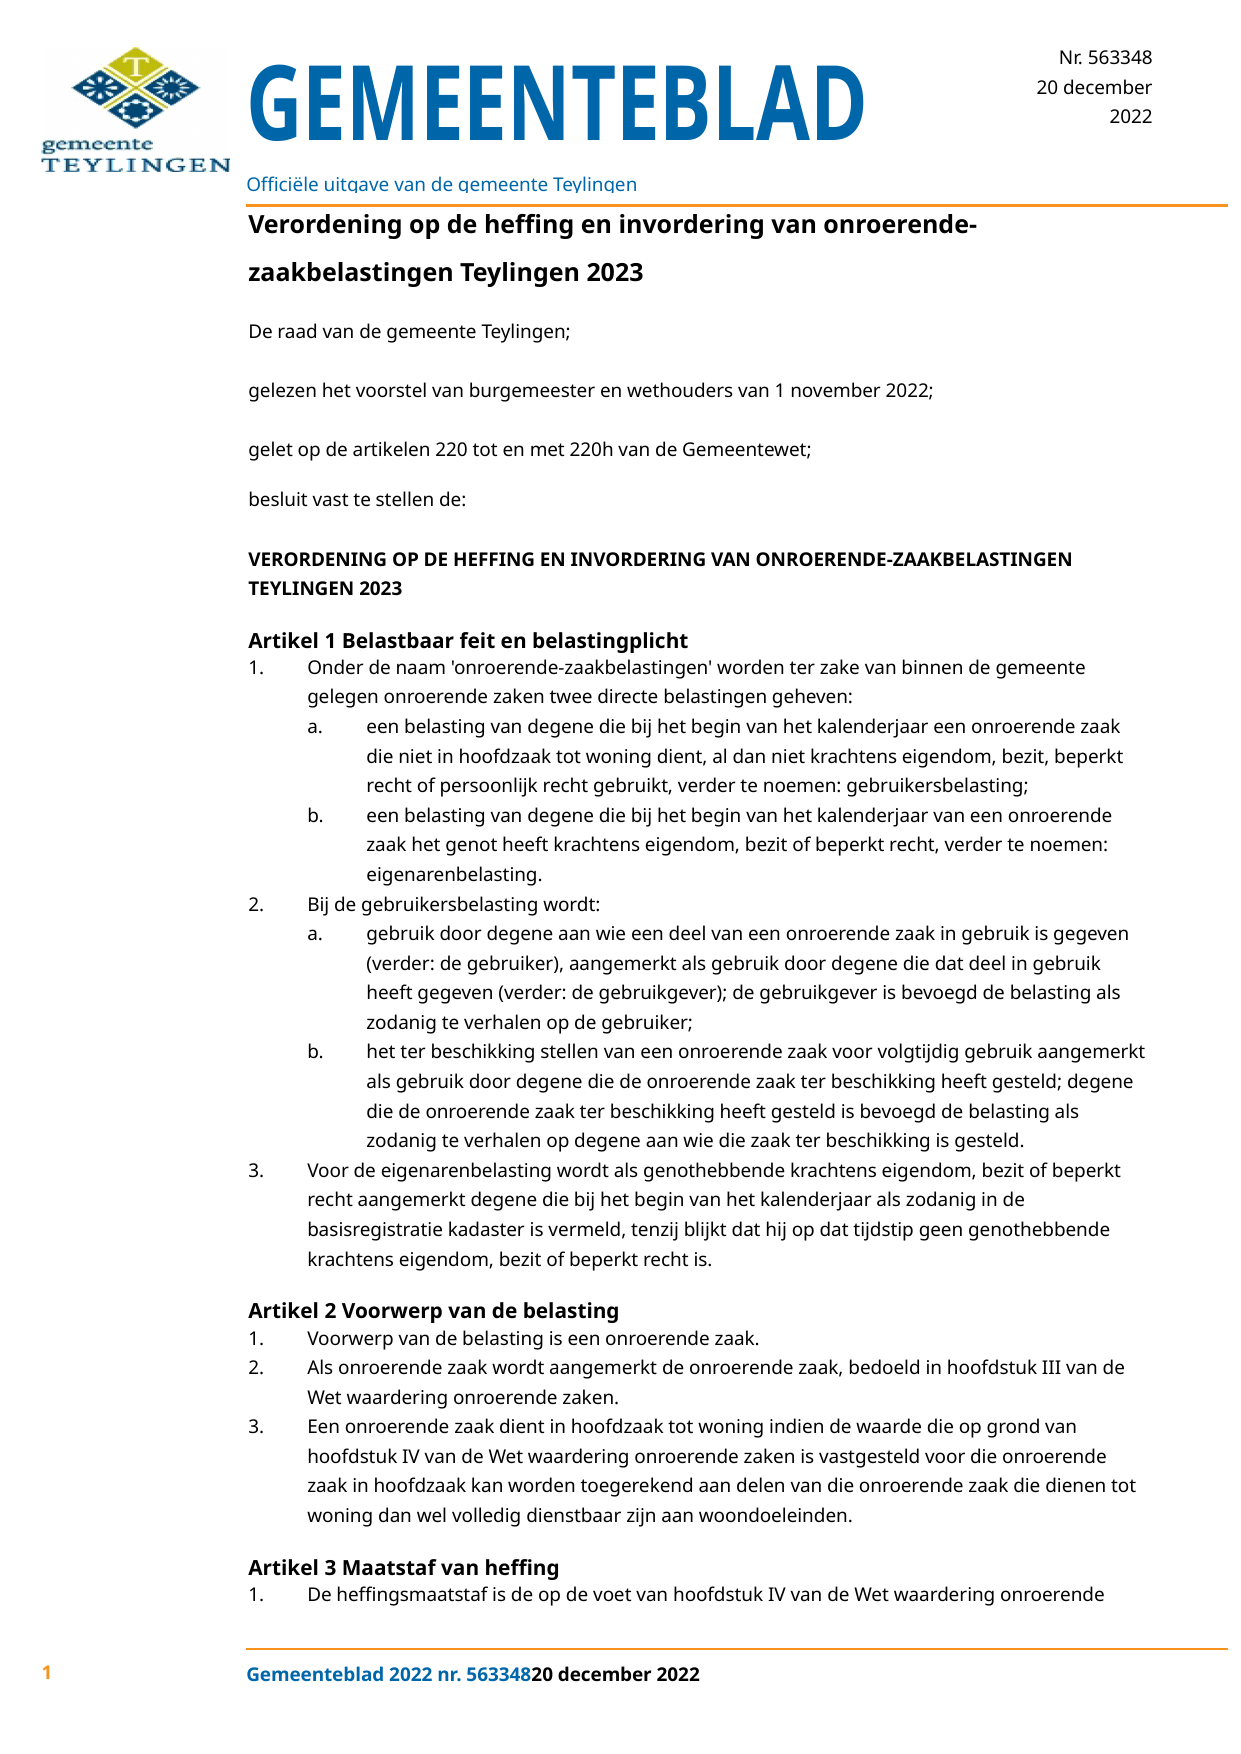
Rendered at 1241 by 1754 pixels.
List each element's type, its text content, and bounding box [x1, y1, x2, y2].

text VERORDENING OP DE HEFFING EN INVORDERING VAN ONROERENDE-ZAAKBELASTINGEN TEYLINGEN 2023 [248, 546, 1152, 601]
list gebruik door degene aan wie een deel van een onroerende zaak in gebruik is gegeven (verder: de gebruiker), aangemerkt als gebruik door degene die dat deel in gebruik heeft gegeven (verder: de gebruikgever); de gebruikgever is bevoegd de belasting als zodanig te verhalen op de gebruiker; [307, 920, 1152, 1035]
list Bij de gebruikersbelasting wordt: [248, 891, 1152, 917]
text Artikel 1 Belastbaar feit en belastingplicht [248, 626, 1152, 654]
text gelet op de artikelen 220 tot en met 220h van de Gemeentewet; [248, 436, 1152, 462]
text gelezen het voorstel van burgemeester en wethouders van 1 november 2022; [248, 377, 1152, 403]
list Als onroerende zaak wordt aangemerkt de onroerende zaak, bedoeld in hoofdstuk III van de Wet waardering onroerende zaken. [248, 1354, 1152, 1409]
text De raad van de gemeente Teylingen; [248, 318, 1152, 344]
list Voorwerp van de belasting is een onroerende zaak. [248, 1325, 1152, 1350]
text Artikel 2 Voorwerp van de belasting [248, 1296, 1152, 1325]
list Een onroerende zaak dient in hoofdzaak tot woning indien de waarde die op grond van hoofdstuk IV van de Wet waardering onroerende zaken is vastgesteld voor die onroerende zaak in hoofdzaak kan worden toegerekend aan delen van die onroerende zaak die dienen tot woning dan wel volledig dienstbaar zijn aan woondoeleinden. [248, 1413, 1152, 1528]
text besluit vast te stellen de: [248, 487, 1152, 512]
list De heffingsmaatstaf is de op de voet van hoofdstuk IV van de Wet waardering onroerende [248, 1581, 1152, 1607]
list een belasting van degene die bij het begin van het kalenderjaar een onroerende zaak die niet in hoofdzaak tot woning dient, al dan niet krachtens eigendom, bezit, beperkt recht of persoonlijk recht gebruikt, verder te noemen: gebruikersbelasting; [307, 713, 1152, 798]
text Verordening op de heffing en invordering van onroerende-zaakbelastingen Teylingen 2023 [248, 207, 1152, 288]
text Artikel 3 Maatstaf van heffing [248, 1553, 1152, 1581]
list Voor de eigenarenbelasting wordt als genothebbende krachtens eigendom, bezit of beperkt recht aangemerkt degene die bij het begin van het kalenderjaar als zodanig in de basisregistratie kadaster is vermeld, tenzij blijkt dat hij op dat tijdstip geen genothebbende krachtens eigendom, bezit of beperkt recht is. [248, 1157, 1152, 1272]
picture [41, 47, 231, 172]
list Onder de naam 'onroerende-zaakbelastingen' worden ter zake van binnen de gemeente gelegen onroerende zaken twee directe belastingen geheven: [248, 654, 1152, 709]
list het ter beschikking stellen van een onroerende zaak voor volgtijdig gebruik aangemerkt als gebruik door degene die de onroerende zaak ter beschikking heeft gesteld; degene die de onroerende zaak ter beschikking heeft gesteld is bevoegd de belasting als zodanig te verhalen op degene aan wie die zaak ter beschikking is gesteld. [307, 1039, 1152, 1153]
list een belasting van degene die bij het begin van het kalenderjaar van een onroerende zaak het genot heeft krachtens eigendom, bezit of beperkt recht, verder te noemen: eigenarenbelasting. [307, 802, 1152, 887]
